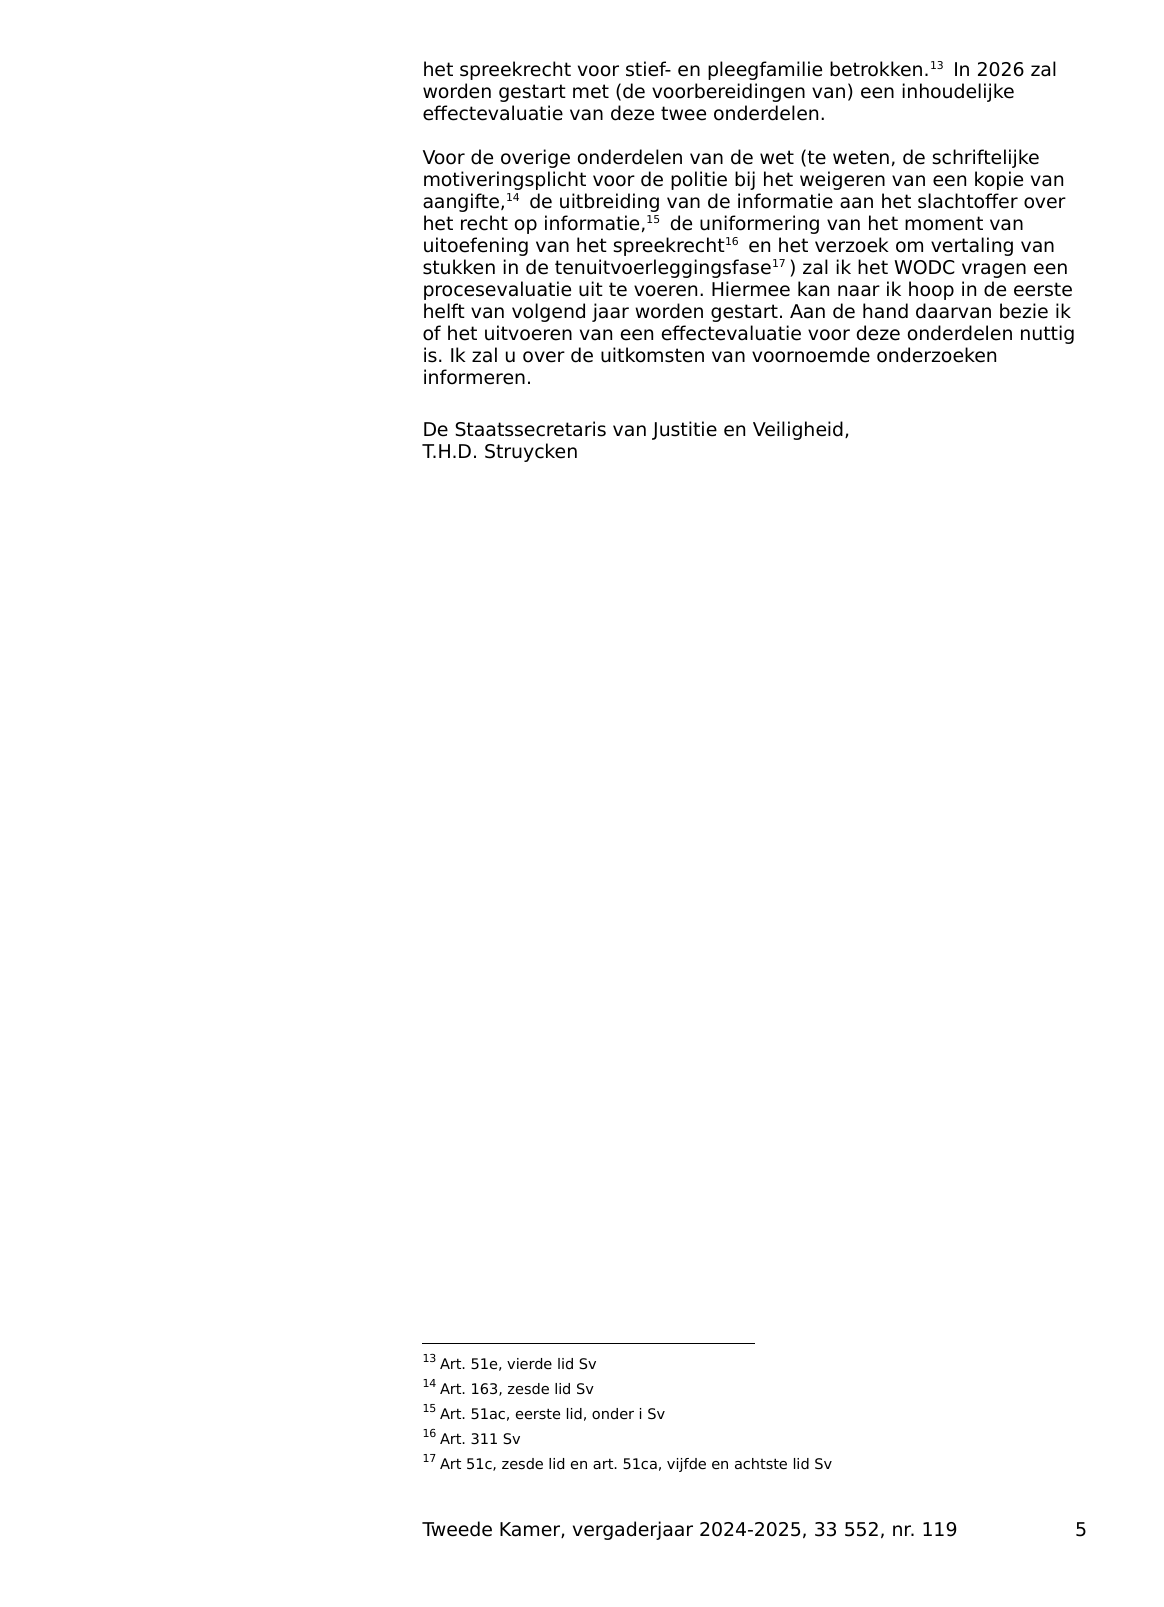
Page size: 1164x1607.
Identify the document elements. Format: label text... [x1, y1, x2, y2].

text Art 51c, zesde lid en art. 51ca, vijfde en achtste lid Sv [422, 1452, 1087, 1474]
text De Staatssecretaris van Justitie en Veiligheid, T.H.D. Struycken [422, 419, 1087, 463]
text Art. 51ac, eerste lid, onder i Sv [422, 1402, 1087, 1424]
text Art. 311 Sv [422, 1427, 1087, 1449]
text Art. 51e, vierde lid Sv [422, 1352, 1087, 1374]
text Art. 163, zesde lid Sv [422, 1377, 1087, 1399]
text het spreekrecht voor stief- en pleegfamilie betrokken. In 2026 zal worden gestart met (de voorbereidingen van) een inhoudelijke effectevaluatie van deze twee onderdelen. [422, 59, 1087, 125]
text Voor de overige onderdelen van de wet (te weten, de schriftelijke motiveringsplicht voor de politie bij het weigeren van een kopie van aangifte, de uitbreiding van de informatie aan het slachtoffer over het recht op informatie, de uniformering van het moment van uitoefening van het spreekrecht en het verzoek om vertaling van stukken in de tenuitvoerleggingsfase) zal ik het WODC vragen een procesevaluatie uit te voeren. Hiermee kan naar ik hoop in de eerste helft van volgend jaar worden gestart. Aan de hand daarvan bezie ik of het uitvoeren van een effectevaluatie voor deze onderdelen nuttig is. Ik zal u over de uitkomsten van voornoemde onderzoeken informeren. [422, 147, 1087, 389]
